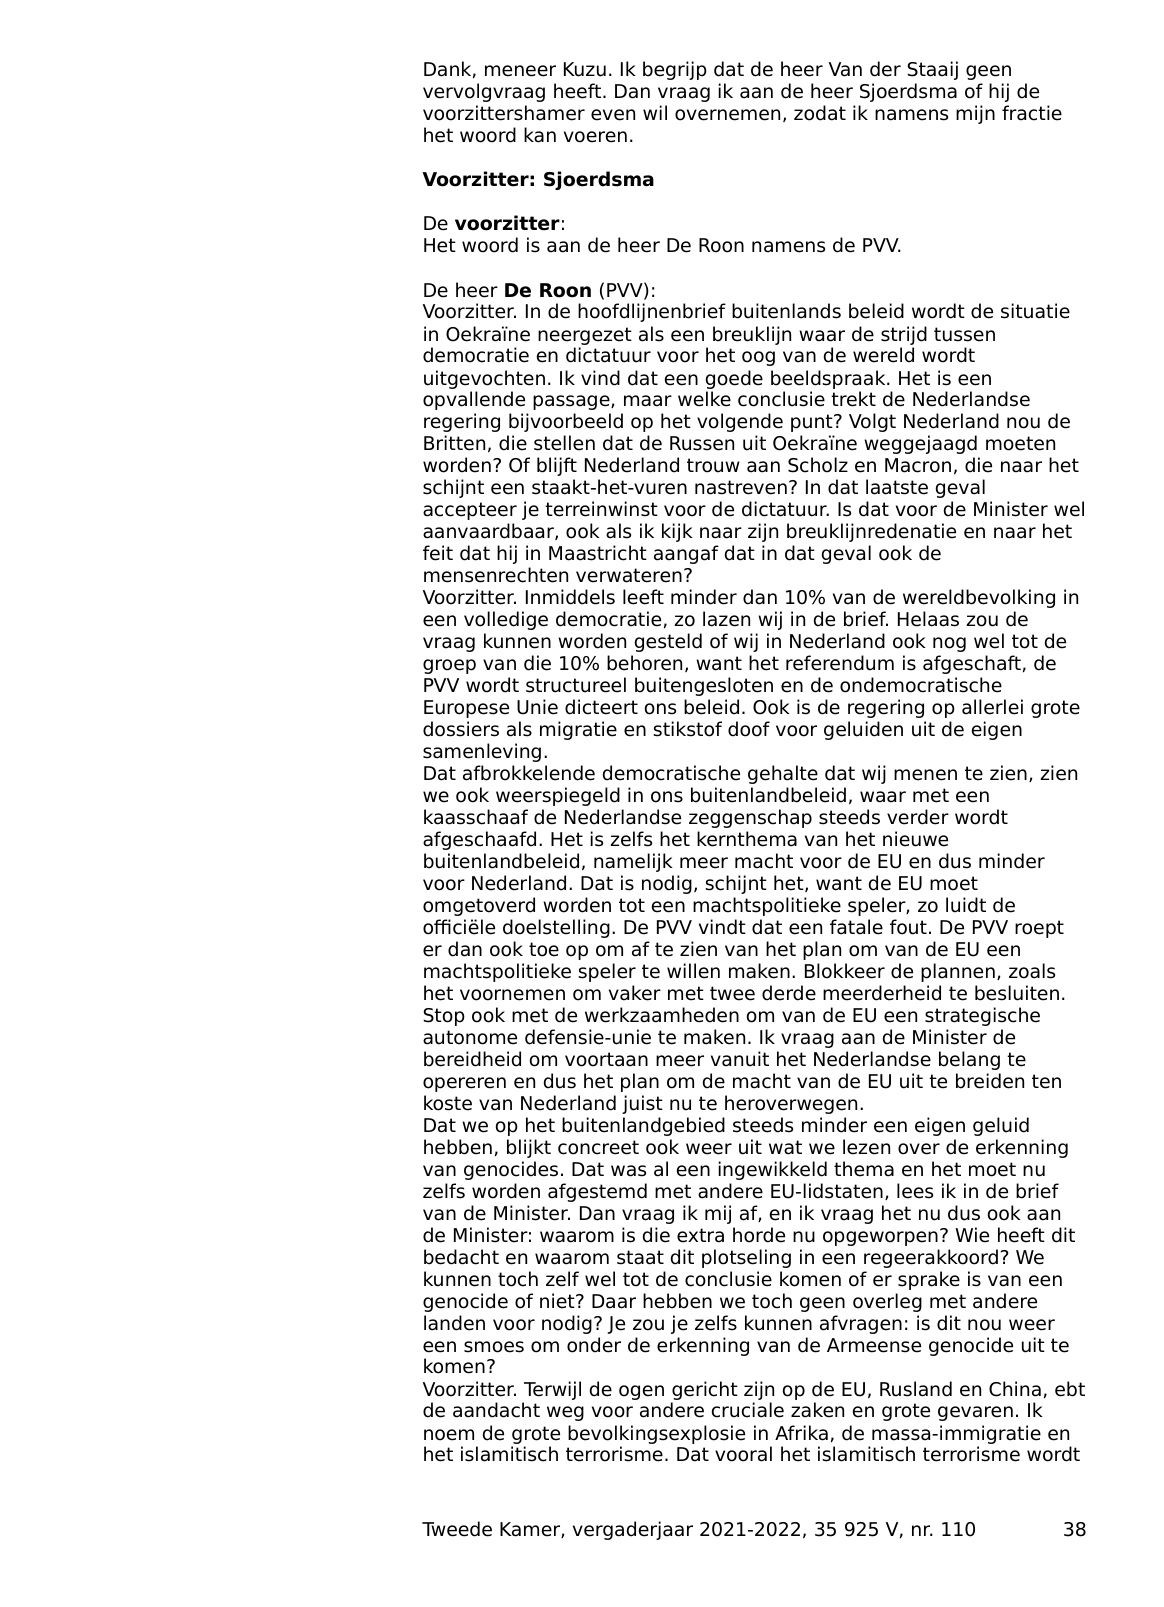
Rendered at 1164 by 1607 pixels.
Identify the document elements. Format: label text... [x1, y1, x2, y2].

text De heer De Roon (PVV): [422, 279, 1087, 301]
text Voorzitter. In de hoofdlijnenbrief buitenlands beleid wordt de situatie in Oekraïne neergezet als een breuklijn waar de strijd tussen democratie en dictatuur voor het oog van de wereld wordt uitgevochten. Ik vind dat een goede beeldspraak. Het is een opvallende passage, maar welke conclusie trekt de Nederlandse regering bijvoorbeeld op het volgende punt? Volgt Nederland nou de Britten, die stellen dat de Russen uit Oekraïne weggejaagd moeten worden? Of blijft Nederland trouw aan Scholz en Macron, die naar het schijnt een staakt-het-vuren nastreven? In dat laatste geval accepteer je terreinwinst voor de dictatuur. Is dat voor de Minister wel aanvaardbaar, ook als ik kijk naar zijn breuklijnredenatie en naar het feit dat hij in Maastricht aangaf dat in dat geval ook de mensenrechten verwateren? [422, 301, 1087, 587]
text Dank, meneer Kuzu. Ik begrijp dat de heer Van der Staaij geen vervolgvraag heeft. Dan vraag ik aan de heer Sjoerdsma of hij de voorzittershamer even wil overnemen, zodat ik namens mijn fractie het woord kan voeren. [422, 59, 1087, 147]
subtitle Voorzitter: Sjoerdsma [422, 169, 1087, 191]
text Het woord is aan de heer De Roon namens de PVV. [422, 235, 1087, 257]
text Voorzitter. Inmiddels leeft minder dan 10% van de wereldbevolking in een volledige democratie, zo lazen wij in de brief. Helaas zou de vraag kunnen worden gesteld of wij in Nederland ook nog wel tot de groep van die 10% behoren, want het referendum is afgeschaft, de PVV wordt structureel buitengesloten en de ondemocratische Europese Unie dicteert ons beleid. Ook is de regering op allerlei grote dossiers als migratie en stikstof doof voor geluiden uit de eigen samenleving. [422, 587, 1087, 763]
text Voorzitter. Terwijl de ogen gericht zijn op de EU, Rusland en China, ebt de aandacht weg voor andere cruciale zaken en grote gevaren. Ik noem de grote bevolkingsexplosie in Afrika, de massa-immigratie en het islamitisch terrorisme. Dat vooral het islamitisch terrorisme wordt [422, 1378, 1087, 1466]
text Dat afbrokkelende democratische gehalte dat wij menen te zien, zien we ook weerspiegeld in ons buitenlandbeleid, waar met een kaasschaaf de Nederlandse zeggenschap steeds verder wordt afgeschaafd. Het is zelfs het kernthema van het nieuwe buitenlandbeleid, namelijk meer macht voor de EU en dus minder voor Nederland. Dat is nodig, schijnt het, want de EU moet omgetoverd worden tot een machtspolitieke speler, zo luidt de officiële doelstelling. De PVV vindt dat een fatale fout. De PVV roept er dan ook toe op om af te zien van het plan om van de EU een machtspolitieke speler te willen maken. Blokkeer de plannen, zoals het voornemen om vaker met twee derde meerderheid te besluiten. Stop ook met de werkzaamheden om van de EU een strategische autonome defensie-unie te maken. Ik vraag aan de Minister de bereidheid om voortaan meer vanuit het Nederlandse belang te opereren en dus het plan om de macht van de EU uit te breiden ten koste van Nederland juist nu te heroverwegen. [422, 763, 1087, 1115]
text Dat we op het buitenlandgebied steeds minder een eigen geluid hebben, blijkt concreet ook weer uit wat we lezen over de erkenning van genocides. Dat was al een ingewikkeld thema en het moet nu zelfs worden afgestemd met andere EU-lidstaten, lees ik in de brief van de Minister. Dan vraag ik mij af, en ik vraag het nu dus ook aan de Minister: waarom is die extra horde nu opgeworpen? Wie heeft dit bedacht en waarom staat dit plotseling in een regeerakkoord? We kunnen toch zelf wel tot de conclusie komen of er sprake is van een genocide of niet? Daar hebben we toch geen overleg met andere landen voor nodig? Je zou je zelfs kunnen afvragen: is dit nou weer een smoes om onder de erkenning van de Armeense genocide uit te komen? [422, 1115, 1087, 1378]
text De voorzitter: [422, 213, 1087, 235]
